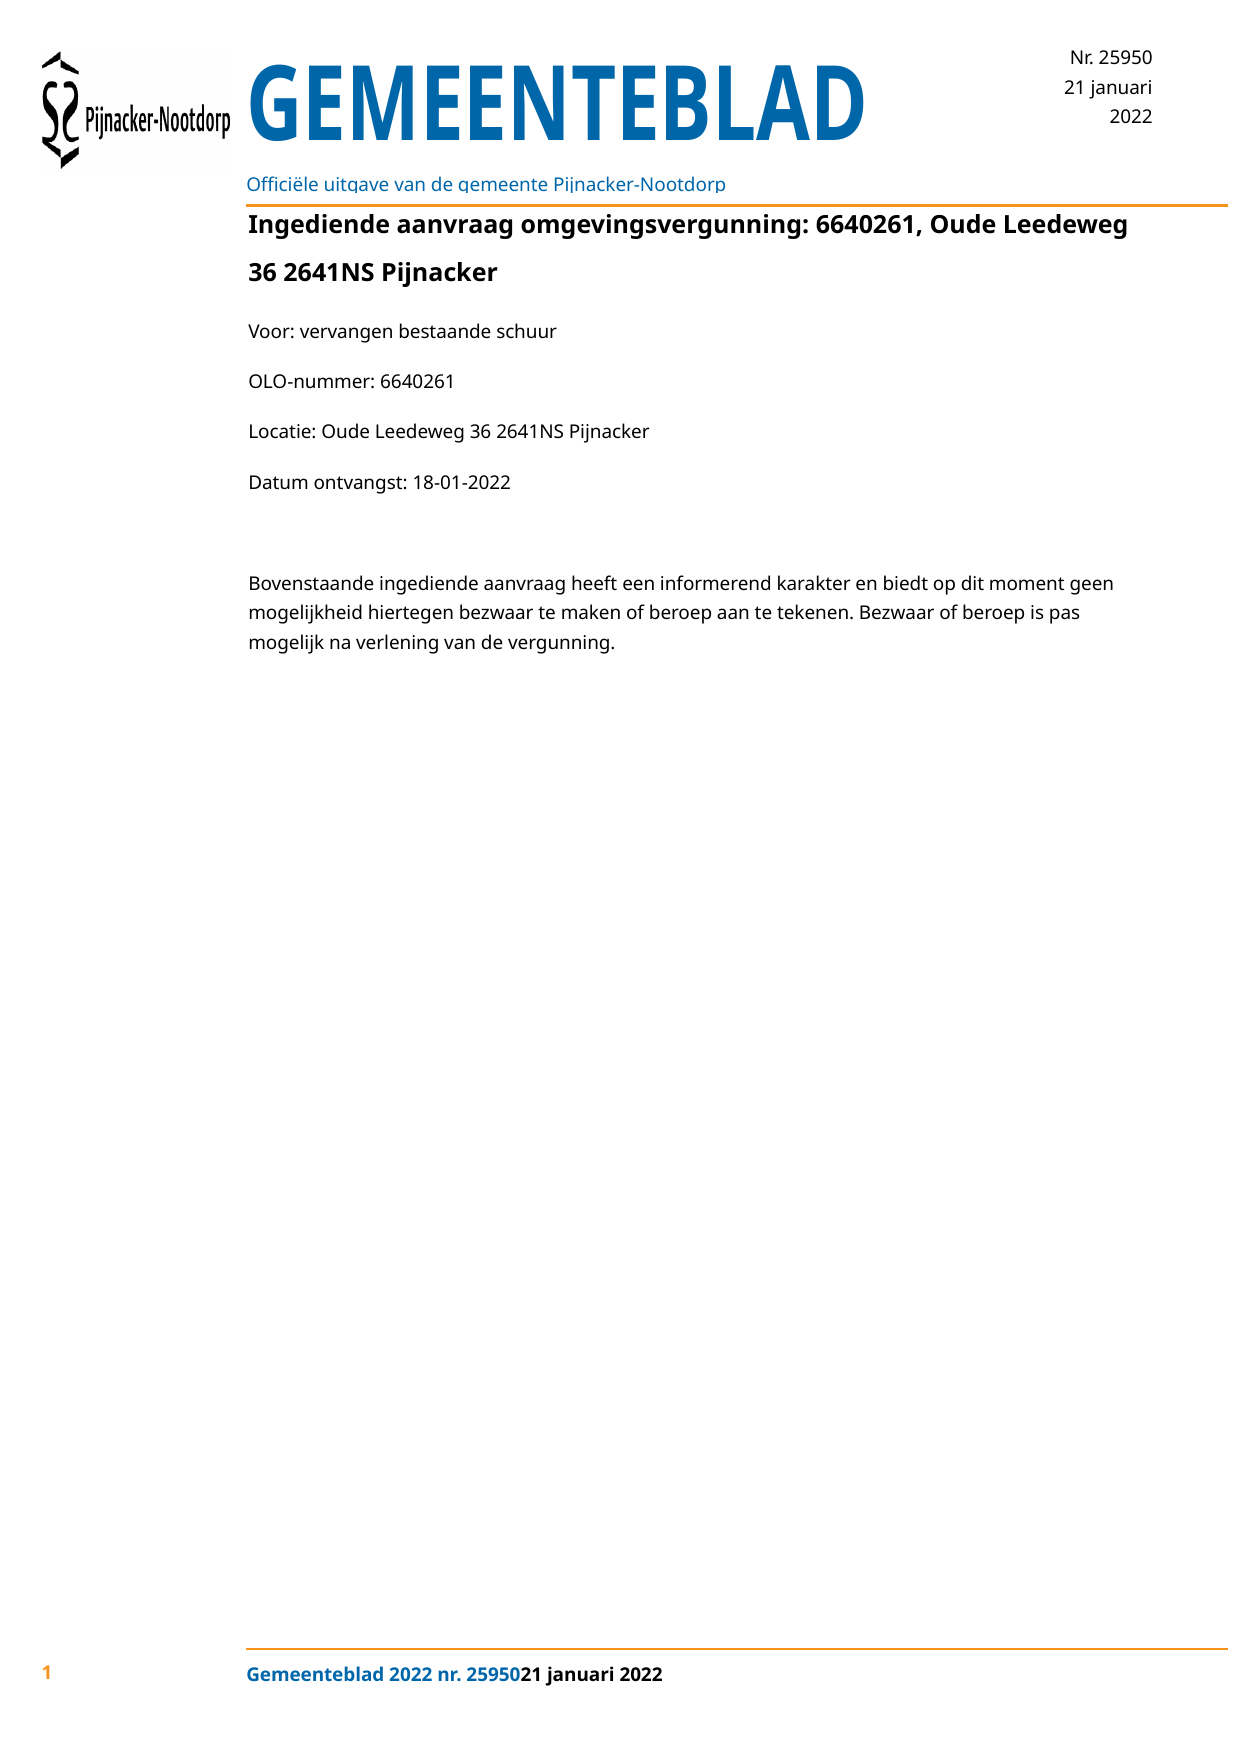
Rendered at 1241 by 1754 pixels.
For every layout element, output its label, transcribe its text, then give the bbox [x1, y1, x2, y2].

text Locatie: Oude Leedeweg 36 2641NS Pijnacker [248, 419, 1152, 444]
text Ingediende aanvraag omgevingsvergunning: 6640261, Oude Leedeweg 36 2641NS Pijnacker [248, 207, 1152, 288]
text Datum ontvangst: 18-01-2022 [248, 469, 1152, 495]
picture [41, 47, 231, 172]
text Bovenstaande ingediende aanvraag heeft een informerend karakter en biedt op dit moment geen mogelijkheid hiertegen bezwaar te maken of beroep aan te tekenen. Bezwaar of beroep is pas mogelijk na verlening van de vergunning. [248, 570, 1152, 655]
text OLO-nummer: 6640261 [248, 368, 1152, 394]
text Voor: vervangen bestaande schuur [248, 318, 1152, 344]
